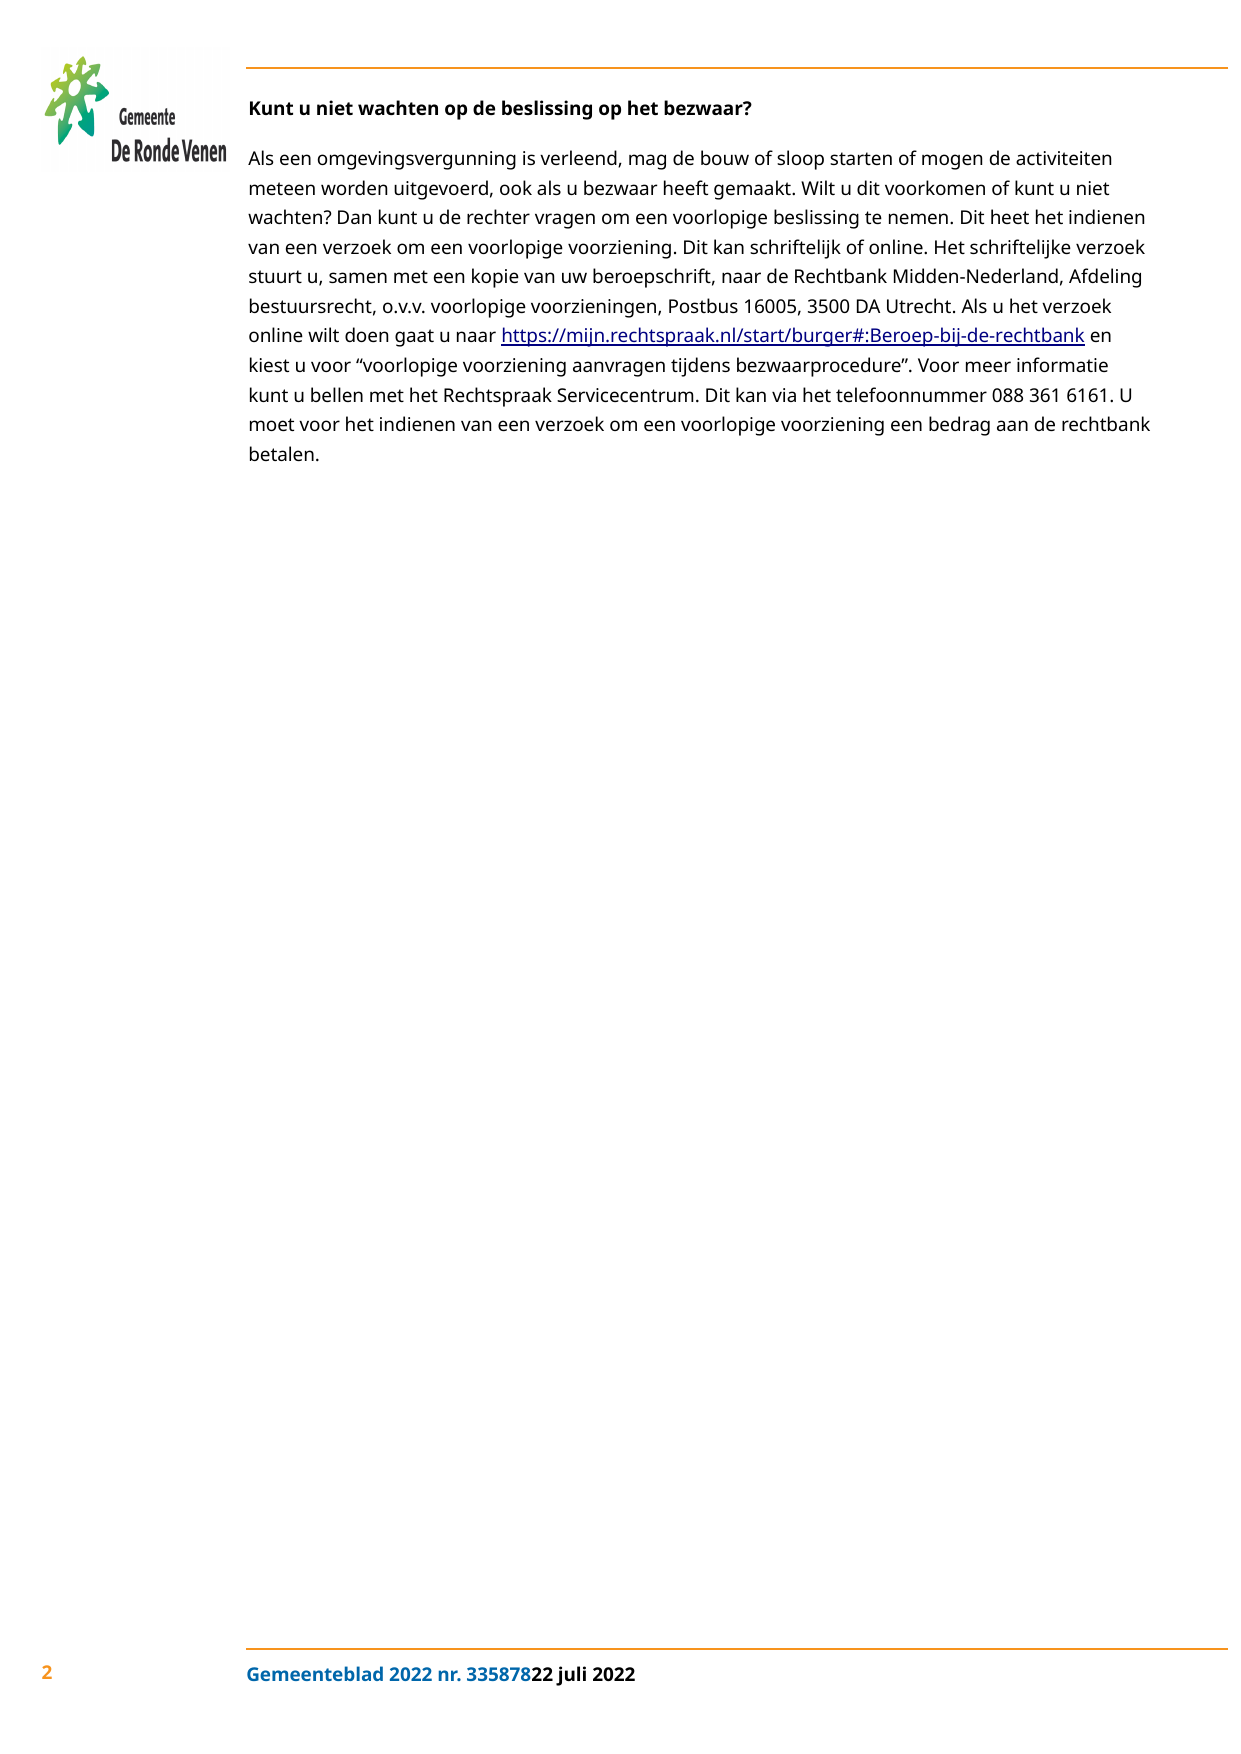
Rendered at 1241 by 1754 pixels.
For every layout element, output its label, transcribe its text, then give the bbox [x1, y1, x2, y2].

picture [41, 47, 231, 172]
text Kunt u niet wachten op de beslissing op het bezwaar? [248, 95, 1152, 121]
text Als een omgevingsvergunning is verleend, mag de bouw of sloop starten of mogen de activiteiten meteen worden uitgevoerd, ook als u bezwaar heeft gemaakt. Wilt u dit voorkomen of kunt u niet wachten? Dan kunt u de rechter vragen om een voorlopige beslissing te nemen. Dit heet het indienen van een verzoek om een voorlopige voorziening. Dit kan schriftelijk of online. Het schriftelijke verzoek stuurt u, samen met een kopie van uw beroepschrift, naar de Rechtbank Midden-Nederland, Afdeling bestuursrecht, o.v.v. voorlopige voorzieningen, Postbus 16005, 3500 DA Utrecht. Als u het verzoek online wilt doen gaat u naar https://mijn.rechtspraak.nl/start/burger#:Beroep-bij-de-rechtbank en kiest u voor “voorlopige voorziening aanvragen tijdens bezwaarprocedure”. Voor meer informatie kunt u bellen met het Rechtspraak Servicecentrum. Dit kan via het telefoonnummer 088 361 6161. U moet voor het indienen van een verzoek om een voorlopige voorziening een bedrag aan de rechtbank betalen. [248, 145, 1152, 467]
